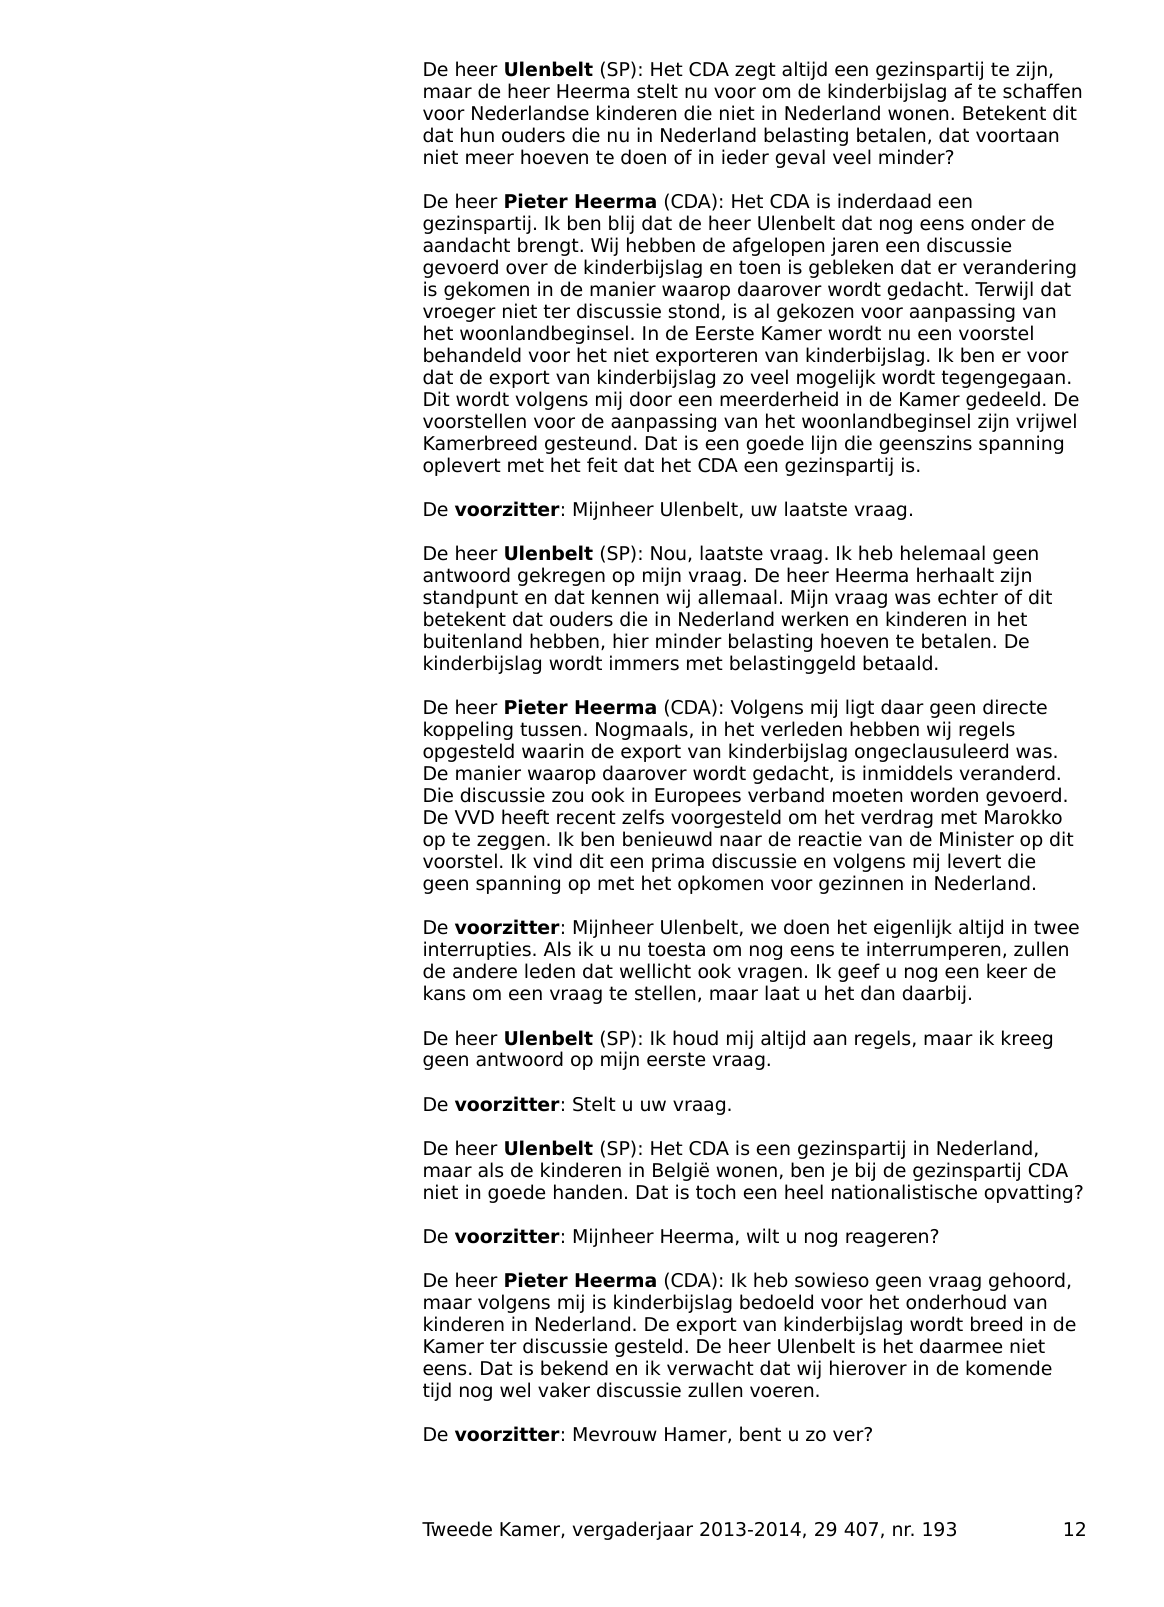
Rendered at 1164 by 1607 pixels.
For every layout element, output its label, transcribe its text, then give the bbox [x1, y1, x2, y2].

text De heer Pieter Heerma (CDA): Ik heb sowieso geen vraag gehoord, maar volgens mij is kinderbijslag bedoeld voor het onderhoud van kinderen in Nederland. De export van kinderbijslag wordt breed in de Kamer ter discussie gesteld. De heer Ulenbelt is het daarmee niet eens. Dat is bekend en ik verwacht dat wij hierover in de komende tijd nog wel vaker discussie zullen voeren. [422, 1270, 1087, 1402]
text De voorzitter: Mijnheer Heerma, wilt u nog reageren? [422, 1226, 1087, 1248]
text De heer Ulenbelt (SP): Het CDA zegt altijd een gezinspartij te zijn, maar de heer Heerma stelt nu voor om de kinderbijslag af te schaffen voor Nederlandse kinderen die niet in Nederland wonen. Betekent dit dat hun ouders die nu in Nederland belasting betalen, dat voortaan niet meer hoeven te doen of in ieder geval veel minder? [422, 59, 1087, 169]
text De heer Pieter Heerma (CDA): Volgens mij ligt daar geen directe koppeling tussen. Nogmaals, in het verleden hebben wij regels opgesteld waarin de export van kinderbijslag ongeclausuleerd was. De manier waarop daarover wordt gedacht, is inmiddels veranderd. Die discussie zou ook in Europees verband moeten worden gevoerd. De VVD heeft recent zelfs voorgesteld om het verdrag met Marokko op te zeggen. Ik ben benieuwd naar de reactie van de Minister op dit voorstel. Ik vind dit een prima discussie en volgens mij levert die geen spanning op met het opkomen voor gezinnen in Nederland. [422, 697, 1087, 895]
text De heer Pieter Heerma (CDA): Het CDA is inderdaad een gezinspartij. Ik ben blij dat de heer Ulenbelt dat nog eens onder de aandacht brengt. Wij hebben de afgelopen jaren een discussie gevoerd over de kinderbijslag en toen is gebleken dat er verandering is gekomen in de manier waarop daarover wordt gedacht. Terwijl dat vroeger niet ter discussie stond, is al gekozen voor aanpassing van het woonlandbeginsel. In de Eerste Kamer wordt nu een voorstel behandeld voor het niet exporteren van kinderbijslag. Ik ben er voor dat de export van kinderbijslag zo veel mogelijk wordt tegengegaan. Dit wordt volgens mij door een meerderheid in de Kamer gedeeld. De voorstellen voor de aanpassing van het woonlandbeginsel zijn vrijwel Kamerbreed gesteund. Dat is een goede lijn die geenszins spanning oplevert met het feit dat het CDA een gezinspartij is. [422, 191, 1087, 477]
text De voorzitter: Mijnheer Ulenbelt, uw laatste vraag. [422, 499, 1087, 521]
text De heer Ulenbelt (SP): Nou, laatste vraag. Ik heb helemaal geen antwoord gekregen op mijn vraag. De heer Heerma herhaalt zijn standpunt en dat kennen wij allemaal. Mijn vraag was echter of dit betekent dat ouders die in Nederland werken en kinderen in het buitenland hebben, hier minder belasting hoeven te betalen. De kinderbijslag wordt immers met belastinggeld betaald. [422, 543, 1087, 675]
text De heer Ulenbelt (SP): Het CDA is een gezinspartij in Nederland, maar als de kinderen in België wonen, ben je bij de gezinspartij CDA niet in goede handen. Dat is toch een heel nationalistische opvatting? [422, 1138, 1087, 1204]
text De voorzitter: Mevrouw Hamer, bent u zo ver? [422, 1424, 1087, 1446]
text De heer Ulenbelt (SP): Ik houd mij altijd aan regels, maar ik kreeg geen antwoord op mijn eerste vraag. [422, 1027, 1087, 1071]
text De voorzitter: Stelt u uw vraag. [422, 1093, 1087, 1116]
text De voorzitter: Mijnheer Ulenbelt, we doen het eigenlijk altijd in twee interrupties. Als ik u nu toesta om nog eens te interrumperen, zullen de andere leden dat wellicht ook vragen. Ik geef u nog een keer de kans om een vraag te stellen, maar laat u het dan daarbij. [422, 917, 1087, 1005]
